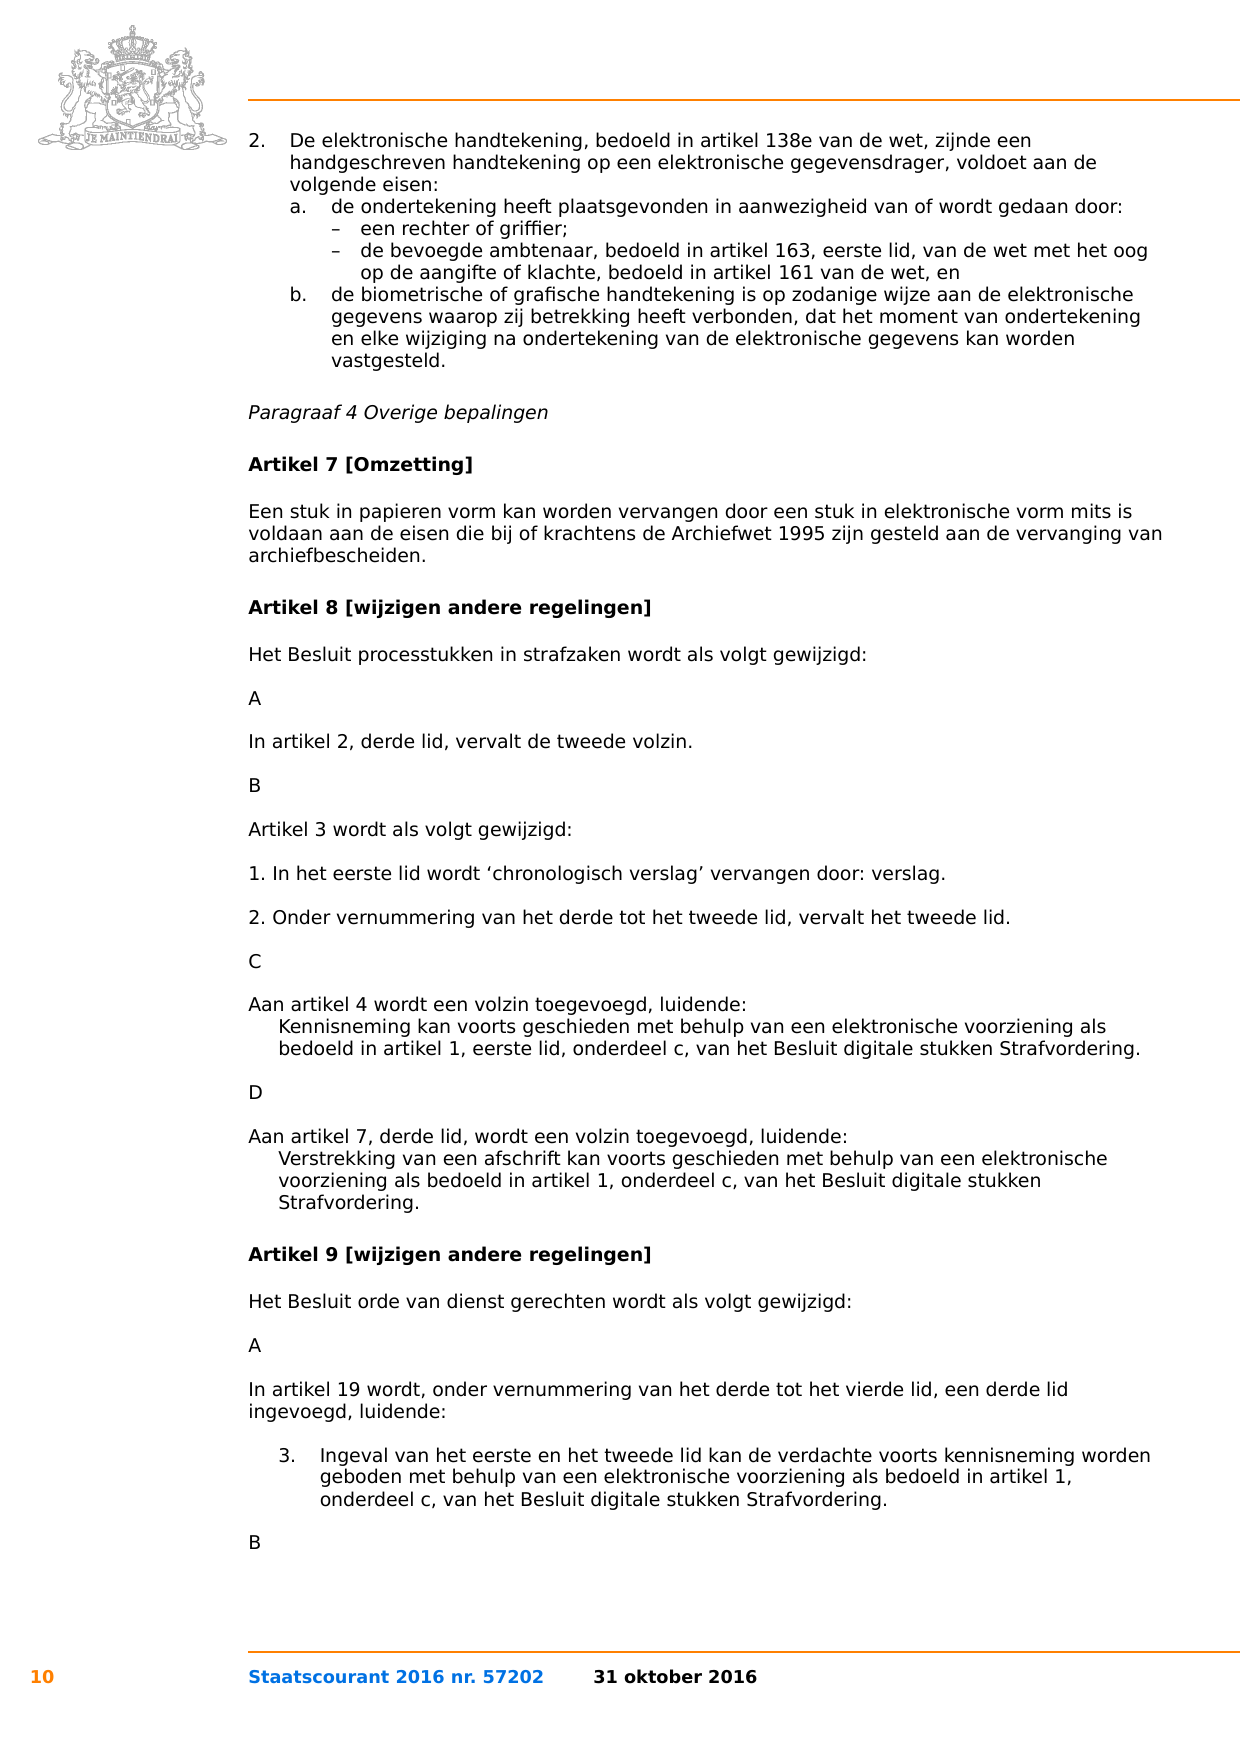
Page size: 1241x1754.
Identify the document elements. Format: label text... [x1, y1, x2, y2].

text Een stuk in papieren vorm kan worden vervangen door een stuk in elektronische vorm mits is voldaan aan de eisen die bij of krachtens de Archiefwet 1995 zijn gesteld aan de vervanging van archiefbescheiden. [248, 501, 1163, 567]
text – een rechter of griffier; [331, 218, 1163, 240]
text Verstrekking van een afschrift kan voorts geschieden met behulp van een elektronische voorziening als bedoeld in artikel 1, onderdeel c, van het Besluit digitale stukken Strafvordering. [278, 1148, 1163, 1214]
text Aan artikel 4 wordt een volzin toegevoegd, luidende: [248, 994, 1163, 1016]
text Kennisneming kan voorts geschieden met behulp van een elektronische voorziening als bedoeld in artikel 1, eerste lid, onderdeel c, van het Besluit digitale stukken Strafvordering. [278, 1016, 1163, 1060]
text D [248, 1082, 1163, 1104]
picture [38, 25, 227, 150]
text C [248, 951, 1163, 972]
subtitle Artikel 7 [Omzetting] [248, 454, 1163, 476]
text In artikel 2, derde lid, vervalt de tweede volzin. [248, 731, 1163, 753]
text Het Besluit orde van dienst gerechten wordt als volgt gewijzigd: [248, 1291, 1163, 1313]
subtitle Artikel 8 [wijzigen andere regelingen] [248, 597, 1163, 618]
text 2. De elektronische handtekening, bedoeld in artikel 138e van de wet, zijnde een handgeschreven handtekening op een elektronische gegevensdrager, voldoet aan de volgende eisen: [248, 130, 1163, 196]
text a. de ondertekening heeft plaatsgevonden in aanwezigheid van of wordt gedaan door: [289, 196, 1163, 218]
text A [248, 687, 1163, 709]
text 3. Ingeval van het eerste en het tweede lid kan de verdachte voorts kennisneming worden geboden met behulp van een elektronische voorziening als bedoeld in artikel 1, onderdeel c, van het Besluit digitale stukken Strafvordering. [278, 1444, 1163, 1510]
text B [248, 1532, 1163, 1554]
text – de bevoegde ambtenaar, bedoeld in artikel 163, eerste lid, van de wet met het oog op de aangifte of klachte, bedoeld in artikel 161 van de wet, en [331, 240, 1163, 284]
text In artikel 19 wordt, onder vernummering van het derde tot het vierde lid, een derde lid ingevoegd, luidende: [248, 1379, 1163, 1423]
text A [248, 1335, 1163, 1357]
text Artikel 3 wordt als volgt gewijzigd: [248, 819, 1163, 841]
text Aan artikel 7, derde lid, wordt een volzin toegevoegd, luidende: [248, 1126, 1163, 1148]
subtitle Paragraaf 4 Overige bepalingen [248, 402, 1163, 424]
text B [248, 775, 1163, 797]
text 1. In het eerste lid wordt ‘chronologisch verslag’ vervangen door: verslag. [248, 863, 1163, 885]
text Het Besluit processtukken in strafzaken wordt als volgt gewijzigd: [248, 643, 1163, 666]
text b. de biometrische of grafische handtekening is op zodanige wijze aan de elektronische gegevens waarop zij betrekking heeft verbonden, dat het moment van ondertekening en elke wijziging na ondertekening van de elektronische gegevens kan worden vastgesteld. [289, 284, 1163, 372]
text 2. Onder vernummering van het derde tot het tweede lid, vervalt het tweede lid. [248, 907, 1163, 929]
subtitle Artikel 9 [wijzigen andere regelingen] [248, 1244, 1163, 1266]
